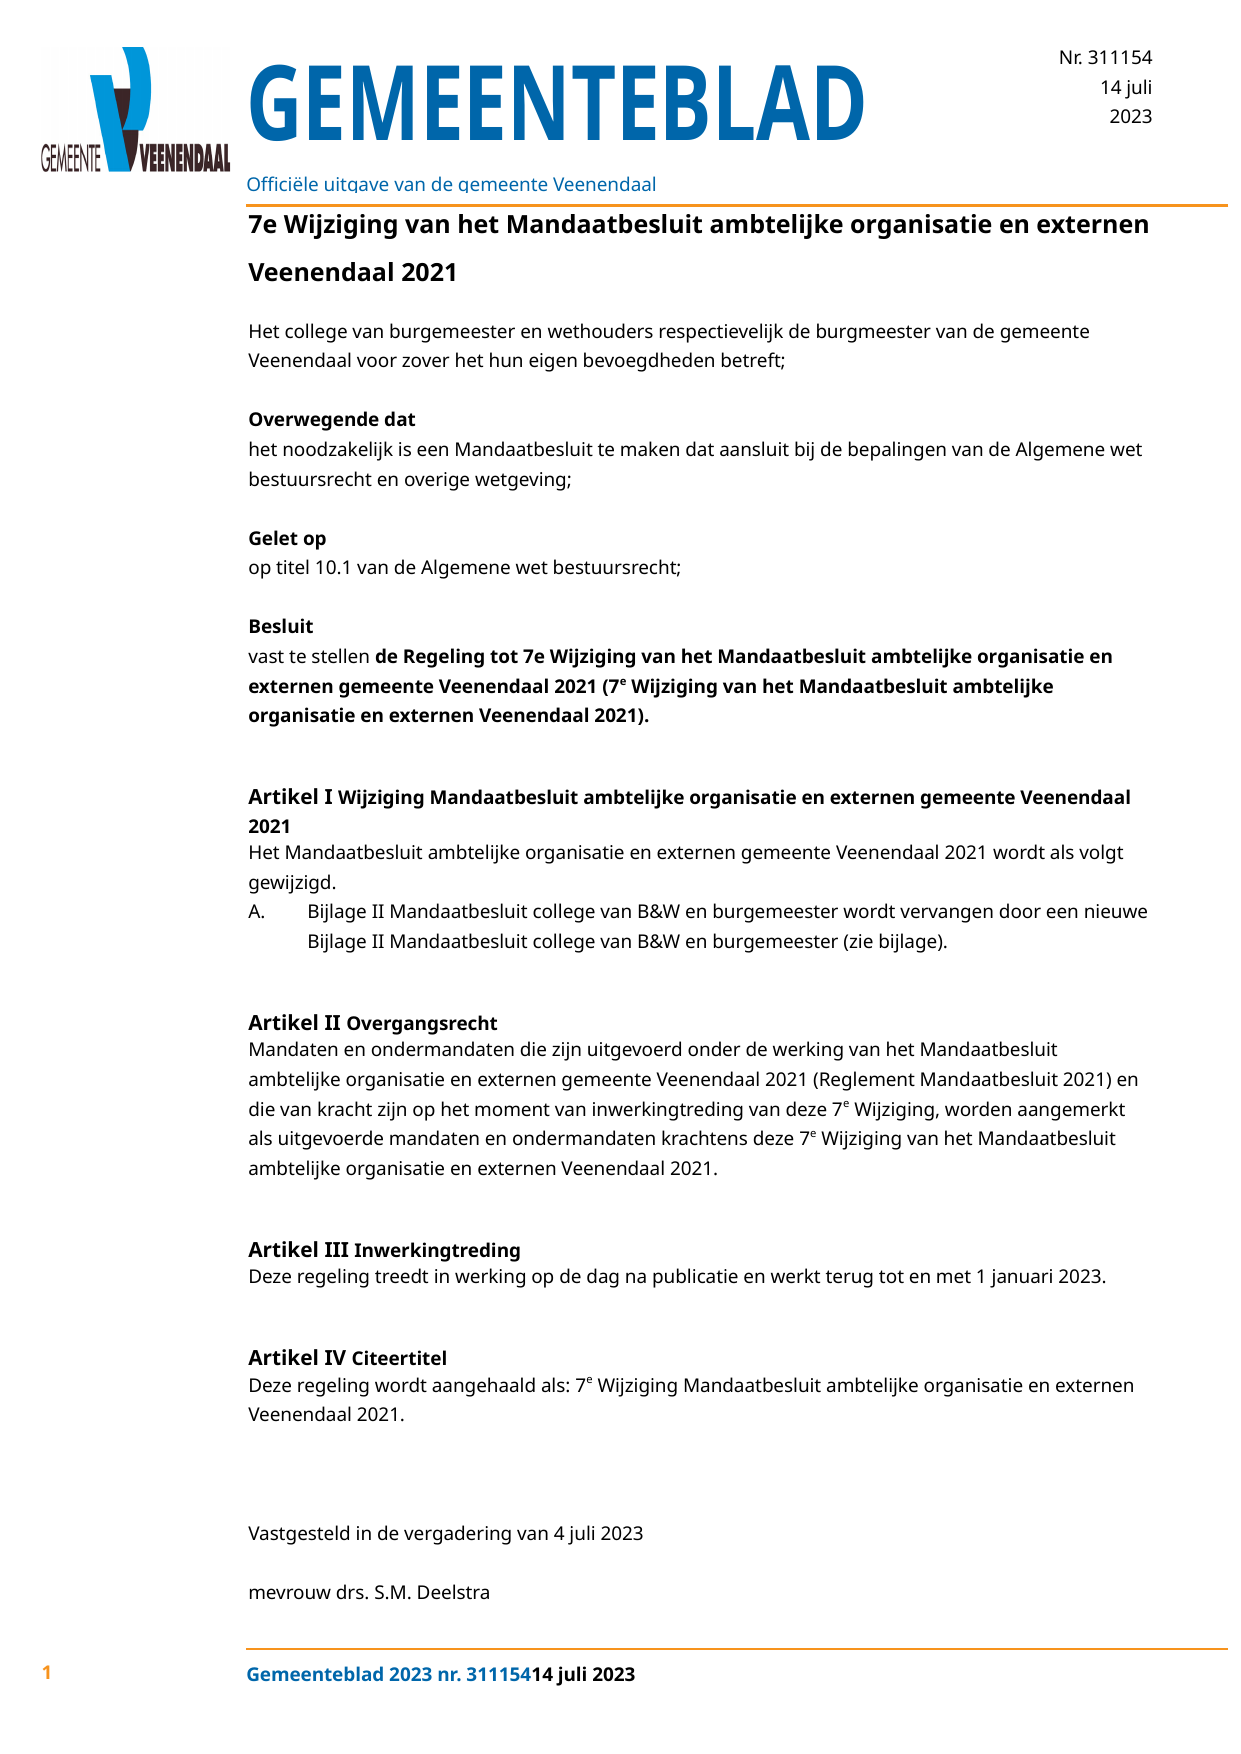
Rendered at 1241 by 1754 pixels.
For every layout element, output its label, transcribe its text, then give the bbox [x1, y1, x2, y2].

text Deze regeling wordt aangehaald als: 7e Wijziging Mandaatbesluit ambtelijke organisatie en externen Veenendaal 2021. [248, 1372, 1152, 1427]
text op titel 10.1 van de Algemene wet bestuursrecht; [248, 554, 1152, 580]
text Overwegende dat [248, 407, 1152, 432]
list Bijlage II Mandaatbesluit college van B&W en burgemeester wordt vervangen door een nieuwe Bijlage II Mandaatbesluit college van B&W en burgemeester (zie bijlage). [248, 898, 1152, 954]
text Deze regeling treedt in werking op de dag na publicatie en werkt terug tot en met 1 januari 2023. [248, 1263, 1152, 1289]
text Mandaten en ondermandaten die zijn uitgevoerd onder de werking van het Mandaatbesluit ambtelijke organisatie en externen gemeente Veenendaal 2021 (Reglement Mandaatbesluit 2021) en die van kracht zijn op het moment van inwerkingtreding van deze 7e Wijziging, worden aangemerkt als uitgevoerde mandaten en ondermandaten krachtens deze 7e Wijziging van het Mandaatbesluit ambtelijke organisatie en externen Veenendaal 2021. [248, 1037, 1152, 1181]
picture [41, 47, 130, 172]
text Gelet op [248, 525, 1152, 551]
text 7e Wijziging van het Mandaatbesluit ambtelijke organisatie en externen Veenendaal 2021 [248, 207, 1152, 288]
text Vastgesteld in de vergadering van 4 juli 2023 [248, 1520, 1152, 1545]
text Artikel I Wijziging Mandaatbesluit ambtelijke organisatie en externen gemeente Veenendaal 2021 [248, 782, 1152, 839]
text Artikel III Inwerkingtreding [248, 1235, 1152, 1263]
text Besluit [248, 614, 1152, 639]
text Artikel II Overgangsrecht [248, 1008, 1152, 1037]
text het noodzakelijk is een Mandaatbesluit te maken dat aansluit bij de bepalingen van de Algemene wet bestuursrecht en overige wetgeving; [248, 436, 1152, 492]
text Het college van burgemeester en wethouders respectievelijk de burgmeester van de gemeente Veenendaal voor zover het hun eigen bevoegdheden betreft; [248, 318, 1152, 373]
text mevrouw drs. S.M. Deelstra [248, 1579, 1152, 1604]
text Artikel IV Citeertitel [248, 1343, 1152, 1372]
picture [123, 47, 231, 172]
text Het Mandaatbesluit ambtelijke organisatie en externen gemeente Veenendaal 2021 wordt als volgt gewijzigd. [248, 839, 1152, 895]
text vast te stellen de Regeling tot 7e Wijziging van het Mandaatbesluit ambtelijke organisatie en externen gemeente Veenendaal 2021 (7e Wijziging van het Mandaatbesluit ambtelijke organisatie en externen Veenendaal 2021). [248, 643, 1152, 728]
